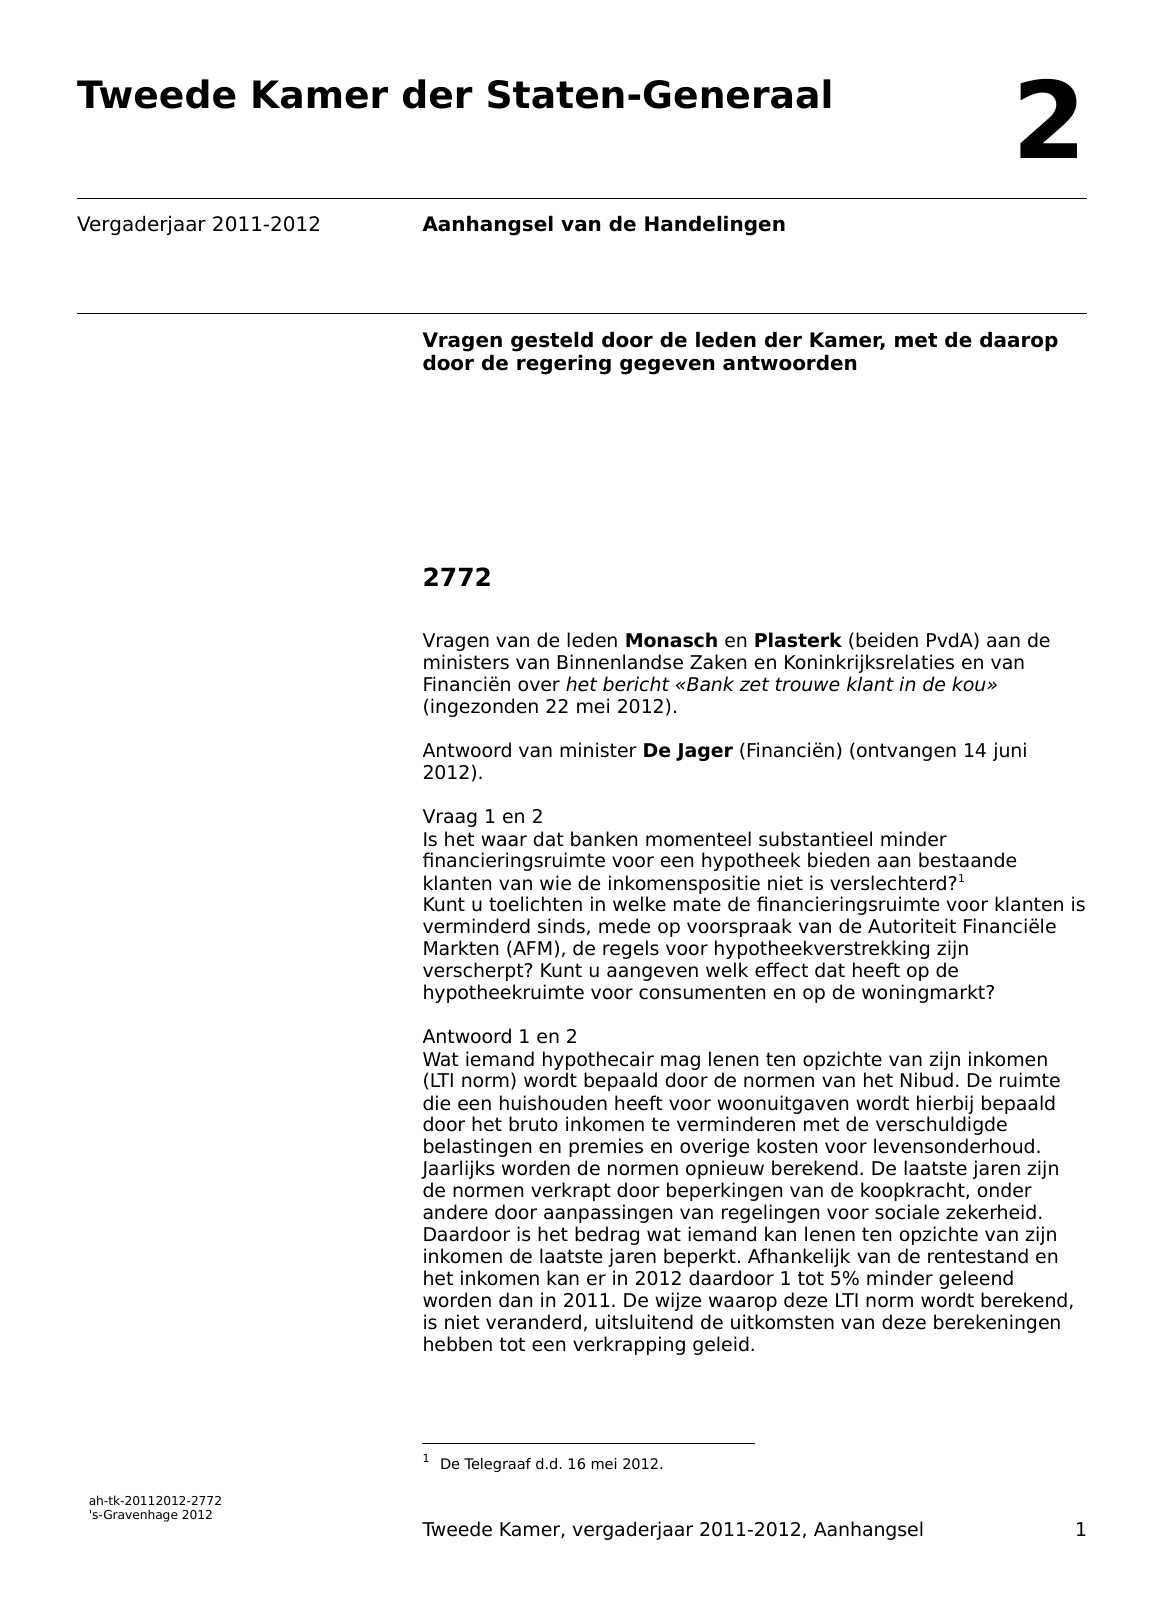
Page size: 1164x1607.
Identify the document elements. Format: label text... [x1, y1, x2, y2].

table_cell Aanhangsel van de Handelingen [422, 199, 1087, 313]
table_header 2 [886, 59, 1087, 198]
text Vraag 1 en 2 [422, 806, 1087, 828]
text ah-tk-20112012-2772 [88, 1494, 323, 1508]
table_cell [77, 314, 422, 375]
text Vragen van de leden Monasch en Plasterk (beiden PvdA) aan de ministers van Binnenlandse Zaken en Koninkrijksrelaties en van Financiën over het bericht «Bank zet trouwe klant in de kou» (ingezonden 22 mei 2012). [422, 630, 1087, 718]
text Antwoord van minister De Jager (Financiën) (ontvangen 14 juni 2012). [422, 740, 1087, 784]
table_header Tweede Kamer der Staten-Generaal [77, 59, 886, 198]
text Is het waar dat banken momenteel substantieel minder financieringsruimte voor een hypotheek bieden aan bestaande klanten van wie de inkomenspositie niet is verslechterd? [422, 828, 1087, 894]
text 's-Gravenhage 2012 [88, 1508, 323, 1522]
table_cell Vragen gesteld door de leden der Kamer, met de daarop door de regering gegeven antwoorden [422, 314, 1087, 375]
table_cell Vergaderjaar 2011-2012 [77, 199, 422, 313]
text Antwoord 1 en 2 [422, 1026, 1087, 1048]
text Wat iemand hypothecair mag lenen ten opzichte van zijn inkomen (LTI norm) wordt bepaald door de normen van het Nibud. De ruimte die een huishouden heeft voor woonuitgaven wordt hierbij bepaald door het bruto inkomen te verminderen met de verschuldigde belastingen en premies en overige kosten voor levensonderhoud. Jaarlijks worden de normen opnieuw berekend. De laatste jaren zijn de normen verkrapt door beperkingen van de koopkracht, onder andere door aanpassingen van regelingen voor sociale zekerheid. Daardoor is het bedrag wat iemand kan lenen ten opzichte van zijn inkomen de laatste jaren beperkt. Afhankelijk van de rentestand en het inkomen kan er in 2012 daardoor 1 tot 5% minder geleend worden dan in 2011. De wijze waarop deze LTI norm wordt berekend, is niet veranderd, uitsluitend de uitkomsten van deze berekeningen hebben tot een verkrapping geleid. [422, 1048, 1087, 1356]
text Kunt u toelichten in welke mate de financieringsruimte voor klanten is verminderd sinds, mede op voorspraak van de Autoriteit Financiële Markten (AFM), de regels voor hypotheekverstrekking zijn verscherpt? Kunt u aangeven welk effect dat heeft op de hypotheekruimte voor consumenten en op de woningmarkt? [422, 894, 1087, 1004]
text De Telegraaf d.d. 16 mei 2012. [422, 1452, 1087, 1474]
text 2772 [422, 563, 1087, 592]
